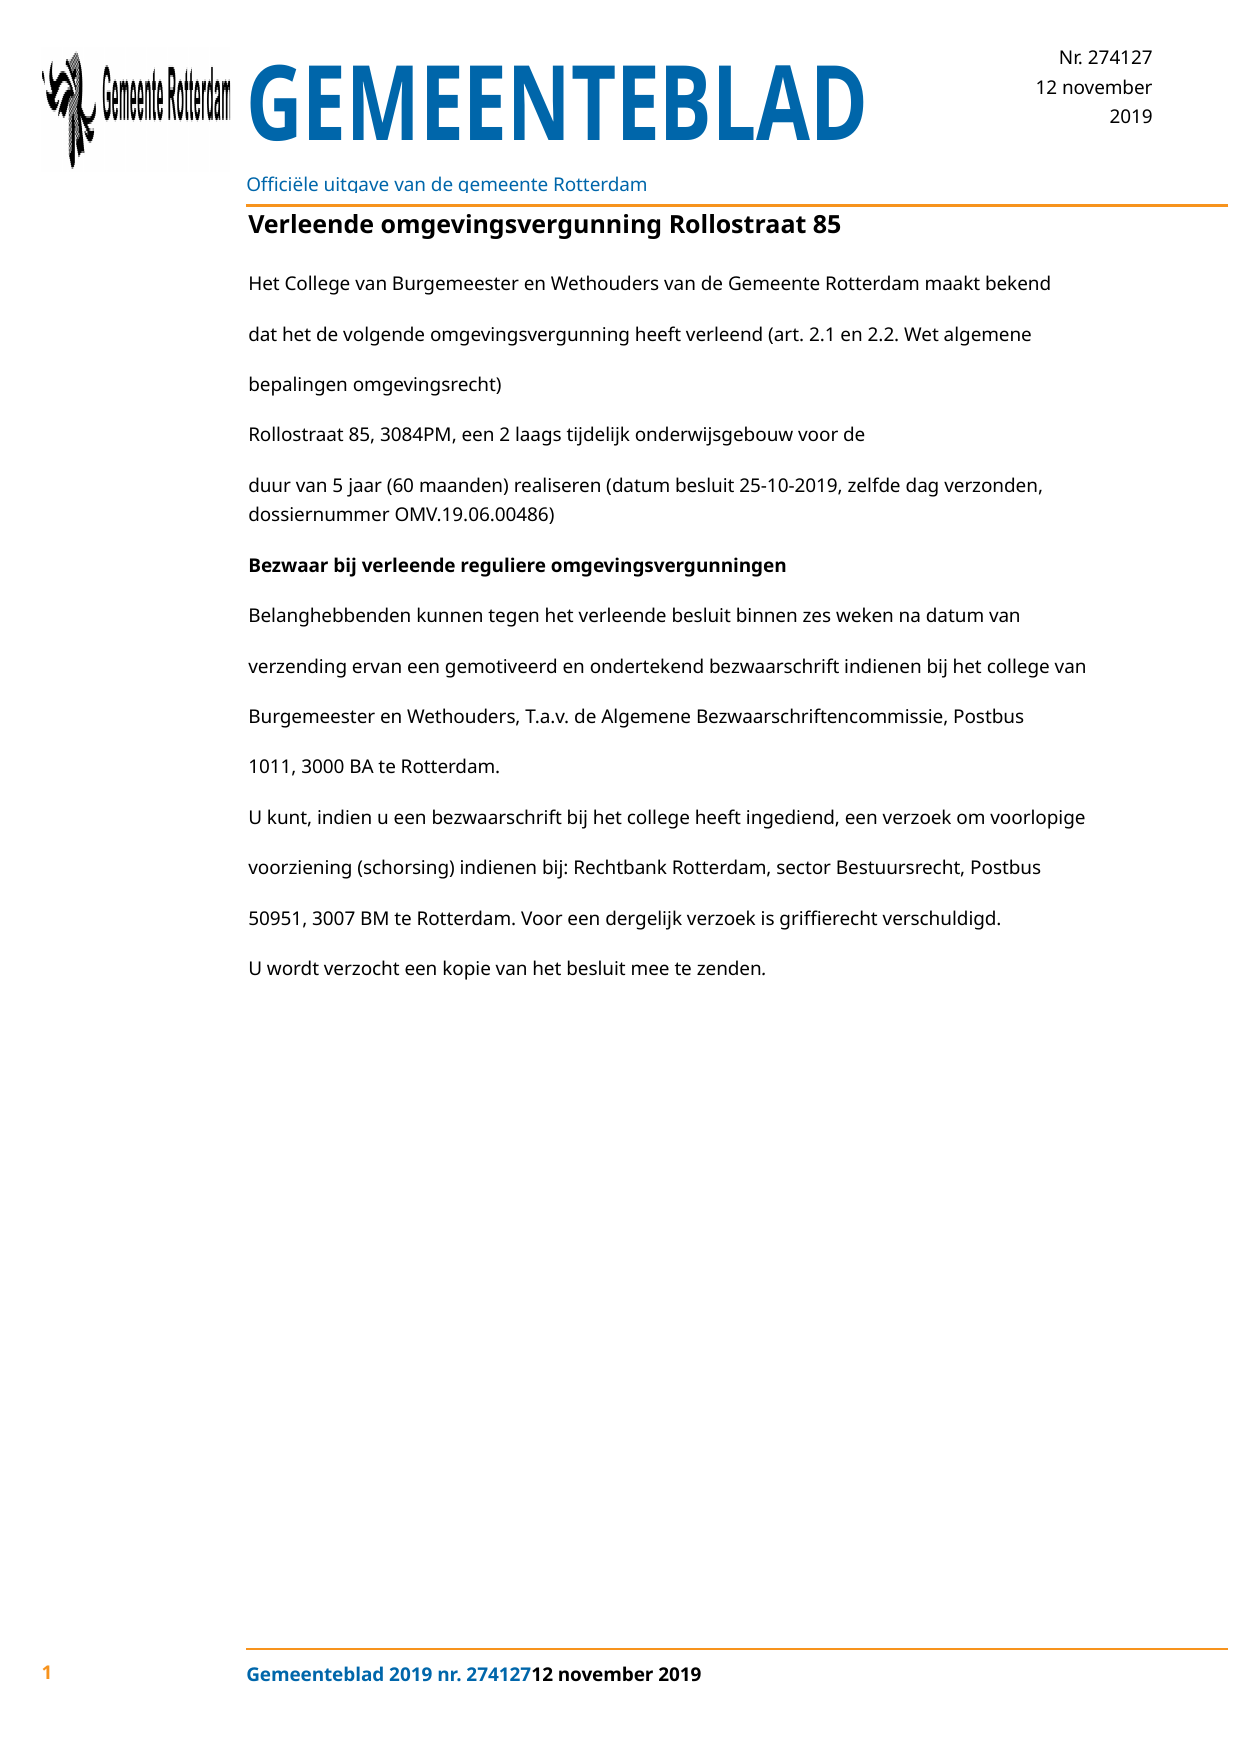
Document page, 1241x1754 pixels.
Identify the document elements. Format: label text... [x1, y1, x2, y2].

text Belanghebbenden kunnen tegen het verleende besluit binnen zes weken na datum van [248, 602, 1152, 628]
text voorziening (schorsing) indienen bij: Rechtbank Rotterdam, sector Bestuursrecht, Postbus [248, 854, 1152, 880]
text Het College van Burgemeester en Wethouders van de Gemeente Rotterdam maakt bekend [248, 270, 1152, 296]
text verzending ervan een gemotiveerd en ondertekend bezwaarschrift indienen bij het college van [248, 653, 1152, 678]
text dat het de volgende omgevingsvergunning heeft verleend (art. 2.1 en 2.2. Wet algemene [248, 321, 1152, 346]
picture [41, 47, 231, 172]
text U kunt, indien u een bezwaarschrift bij het college heeft ingediend, een verzoek om voorlopige [248, 804, 1152, 830]
text Bezwaar bij verleende reguliere omgevingsvergunningen [248, 552, 1152, 578]
text bepalingen omgevingsrecht) [248, 371, 1152, 397]
text Burgemeester en Wethouders, T.a.v. de Algemene Bezwaarschriftencommissie, Postbus [248, 703, 1152, 729]
text 1011, 3000 BA te Rotterdam. [248, 754, 1152, 779]
text duur van 5 jaar (60 maanden) realiseren (datum besluit 25-10-2019, zelfde dag verzonden, dossiernummer OMV.19.06.00486) [248, 472, 1152, 527]
text U wordt verzocht een kopie van het besluit mee te zenden. [248, 955, 1152, 981]
text Verleende omgevingsvergunning Rollostraat 85 [248, 207, 1152, 241]
text 50951, 3007 BM te Rotterdam. Voor een dergelijk verzoek is griffierecht verschuldigd. [248, 905, 1152, 931]
text Rollostraat 85, 3084PM, een 2 laags tijdelijk onderwijsgebouw voor de [248, 422, 1152, 447]
